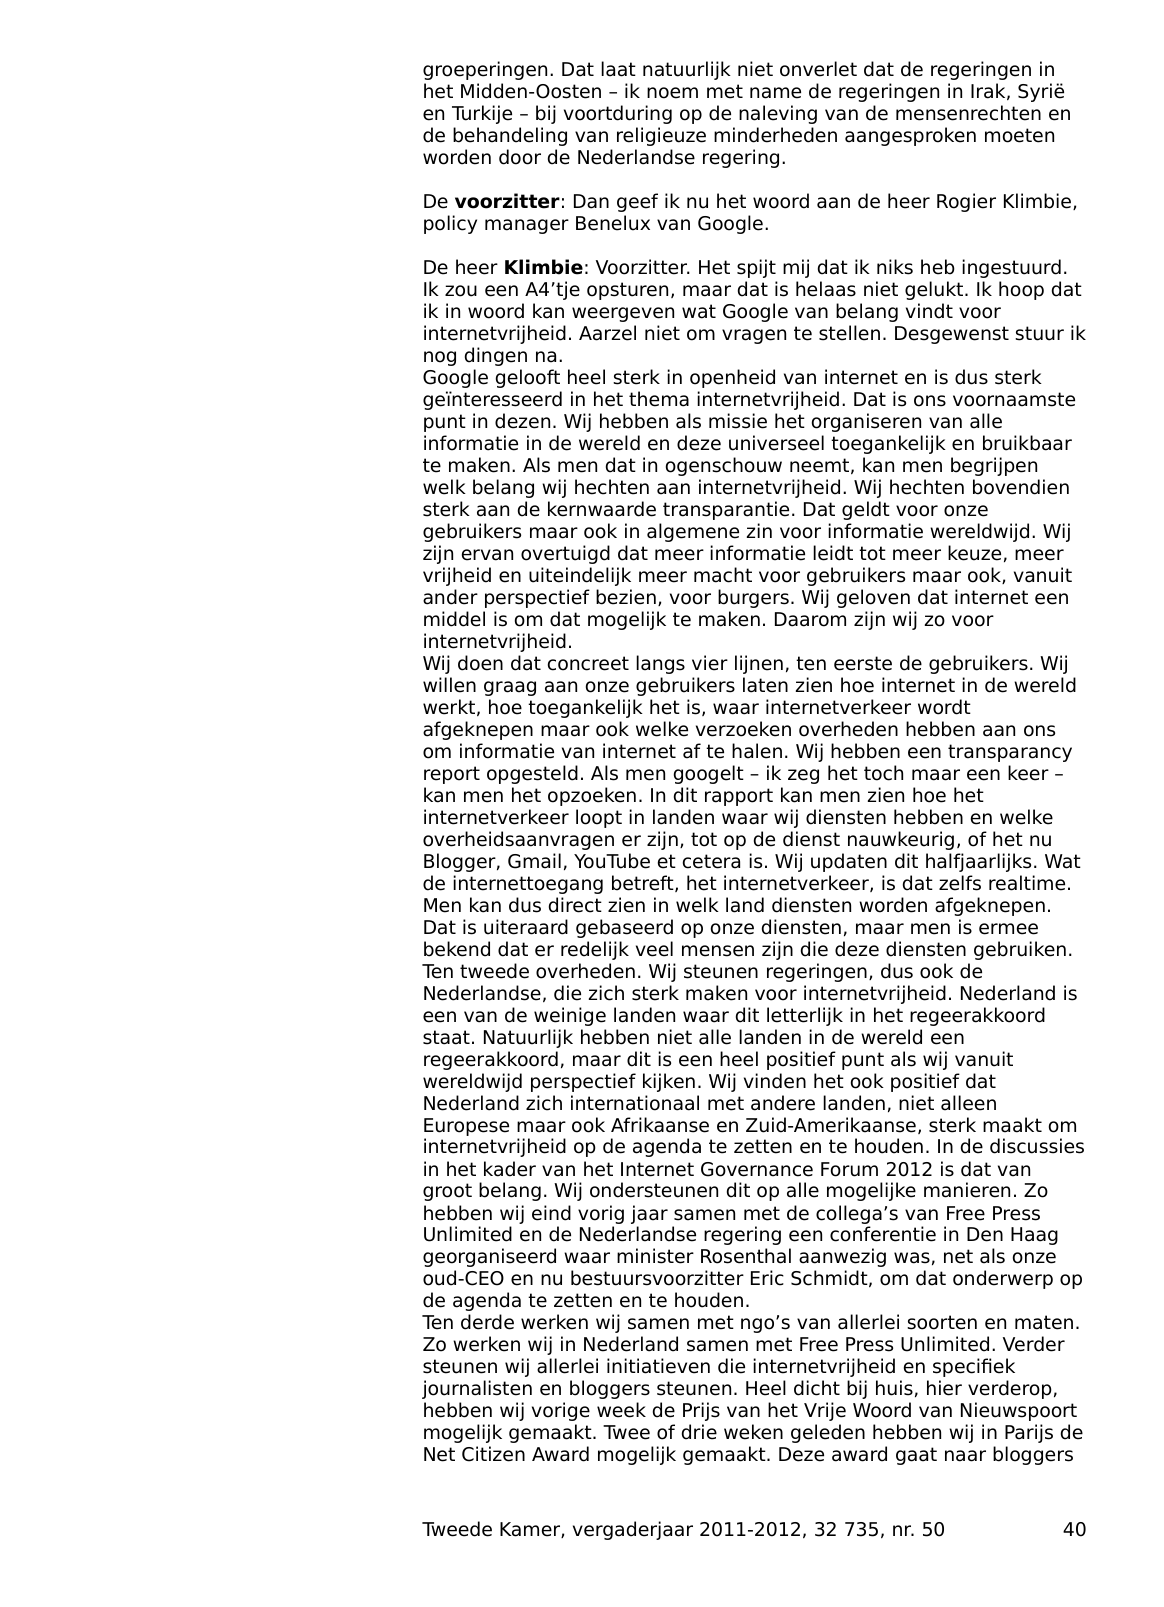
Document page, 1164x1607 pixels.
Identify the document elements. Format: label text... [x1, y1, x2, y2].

text Ten derde werken wij samen met ngo’s van allerlei soorten en maten. Zo werken wij in Nederland samen met Free Press Unlimited. Verder steunen wij allerlei initiatieven die internetvrijheid en specifiek journalisten en bloggers steunen. Heel dicht bij huis, hier verderop, hebben wij vorige week de Prijs van het Vrije Woord van Nieuwspoort mogelijk gemaakt. Twee of drie weken geleden hebben wij in Parijs de Net Citizen Award mogelijk gemaakt. Deze award gaat naar bloggers [422, 1312, 1087, 1466]
text Wij doen dat concreet langs vier lijnen, ten eerste de gebruikers. Wij willen graag aan onze gebruikers laten zien hoe internet in de wereld werkt, hoe toegankelijk het is, waar internetverkeer wordt afgeknepen maar ook welke verzoeken overheden hebben aan ons om informatie van internet af te halen. Wij hebben een transparancy report opgesteld. Als men googelt – ik zeg het toch maar een keer – kan men het opzoeken. In dit rapport kan men zien hoe het internetverkeer loopt in landen waar wij diensten hebben en welke overheidsaanvragen er zijn, tot op de dienst nauwkeurig, of het nu Blogger, Gmail, YouTube et cetera is. Wij updaten dit halfjaarlijks. Wat de internettoegang betreft, het internetverkeer, is dat zelfs realtime. Men kan dus direct zien in welk land diensten worden afgeknepen. Dat is uiteraard gebaseerd op onze diensten, maar men is ermee bekend dat er redelijk veel mensen zijn die deze diensten gebruiken. [422, 653, 1087, 961]
text De heer Klimbie: Voorzitter. Het spijt mij dat ik niks heb ingestuurd. Ik zou een A4’tje opsturen, maar dat is helaas niet gelukt. Ik hoop dat ik in woord kan weergeven wat Google van belang vindt voor internetvrijheid. Aarzel niet om vragen te stellen. Desgewenst stuur ik nog dingen na. [422, 257, 1087, 367]
text groeperingen. Dat laat natuurlijk niet onverlet dat de regeringen in het Midden-Oosten – ik noem met name de regeringen in Irak, Syrië en Turkije – bij voortduring op de naleving van de mensenrechten en de behandeling van religieuze minderheden aangesproken moeten worden door de Nederlandse regering. [422, 59, 1087, 169]
text Ten tweede overheden. Wij steunen regeringen, dus ook de Nederlandse, die zich sterk maken voor internetvrijheid. Nederland is een van de weinige landen waar dit letterlijk in het regeerakkoord staat. Natuurlijk hebben niet alle landen in de wereld een regeerakkoord, maar dit is een heel positief punt als wij vanuit wereldwijd perspectief kijken. Wij vinden het ook positief dat Nederland zich internationaal met andere landen, niet alleen Europese maar ook Afrikaanse en Zuid-Amerikaanse, sterk maakt om internetvrijheid op de agenda te zetten en te houden. In de discussies in het kader van het Internet Governance Forum 2012 is dat van groot belang. Wij ondersteunen dit op alle mogelijke manieren. Zo hebben wij eind vorig jaar samen met de collega’s van Free Press Unlimited en de Nederlandse regering een conferentie in Den Haag georganiseerd waar minister Rosenthal aanwezig was, net als onze oud-CEO en nu bestuursvoorzitter Eric Schmidt, om dat onderwerp op de agenda te zetten en te houden. [422, 961, 1087, 1312]
text Google gelooft heel sterk in openheid van internet en is dus sterk geïnteresseerd in het thema internetvrijheid. Dat is ons voornaamste punt in dezen. Wij hebben als missie het organiseren van alle informatie in de wereld en deze universeel toegankelijk en bruikbaar te maken. Als men dat in ogenschouw neemt, kan men begrijpen welk belang wij hechten aan internetvrijheid. Wij hechten bovendien sterk aan de kernwaarde transparantie. Dat geldt voor onze gebruikers maar ook in algemene zin voor informatie wereldwijd. Wij zijn ervan overtuigd dat meer informatie leidt tot meer keuze, meer vrijheid en uiteindelijk meer macht voor gebruikers maar ook, vanuit ander perspectief bezien, voor burgers. Wij geloven dat internet een middel is om dat mogelijk te maken. Daarom zijn wij zo voor internetvrijheid. [422, 367, 1087, 653]
text De voorzitter: Dan geef ik nu het woord aan de heer Rogier Klimbie, policy manager Benelux van Google. [422, 191, 1087, 235]
